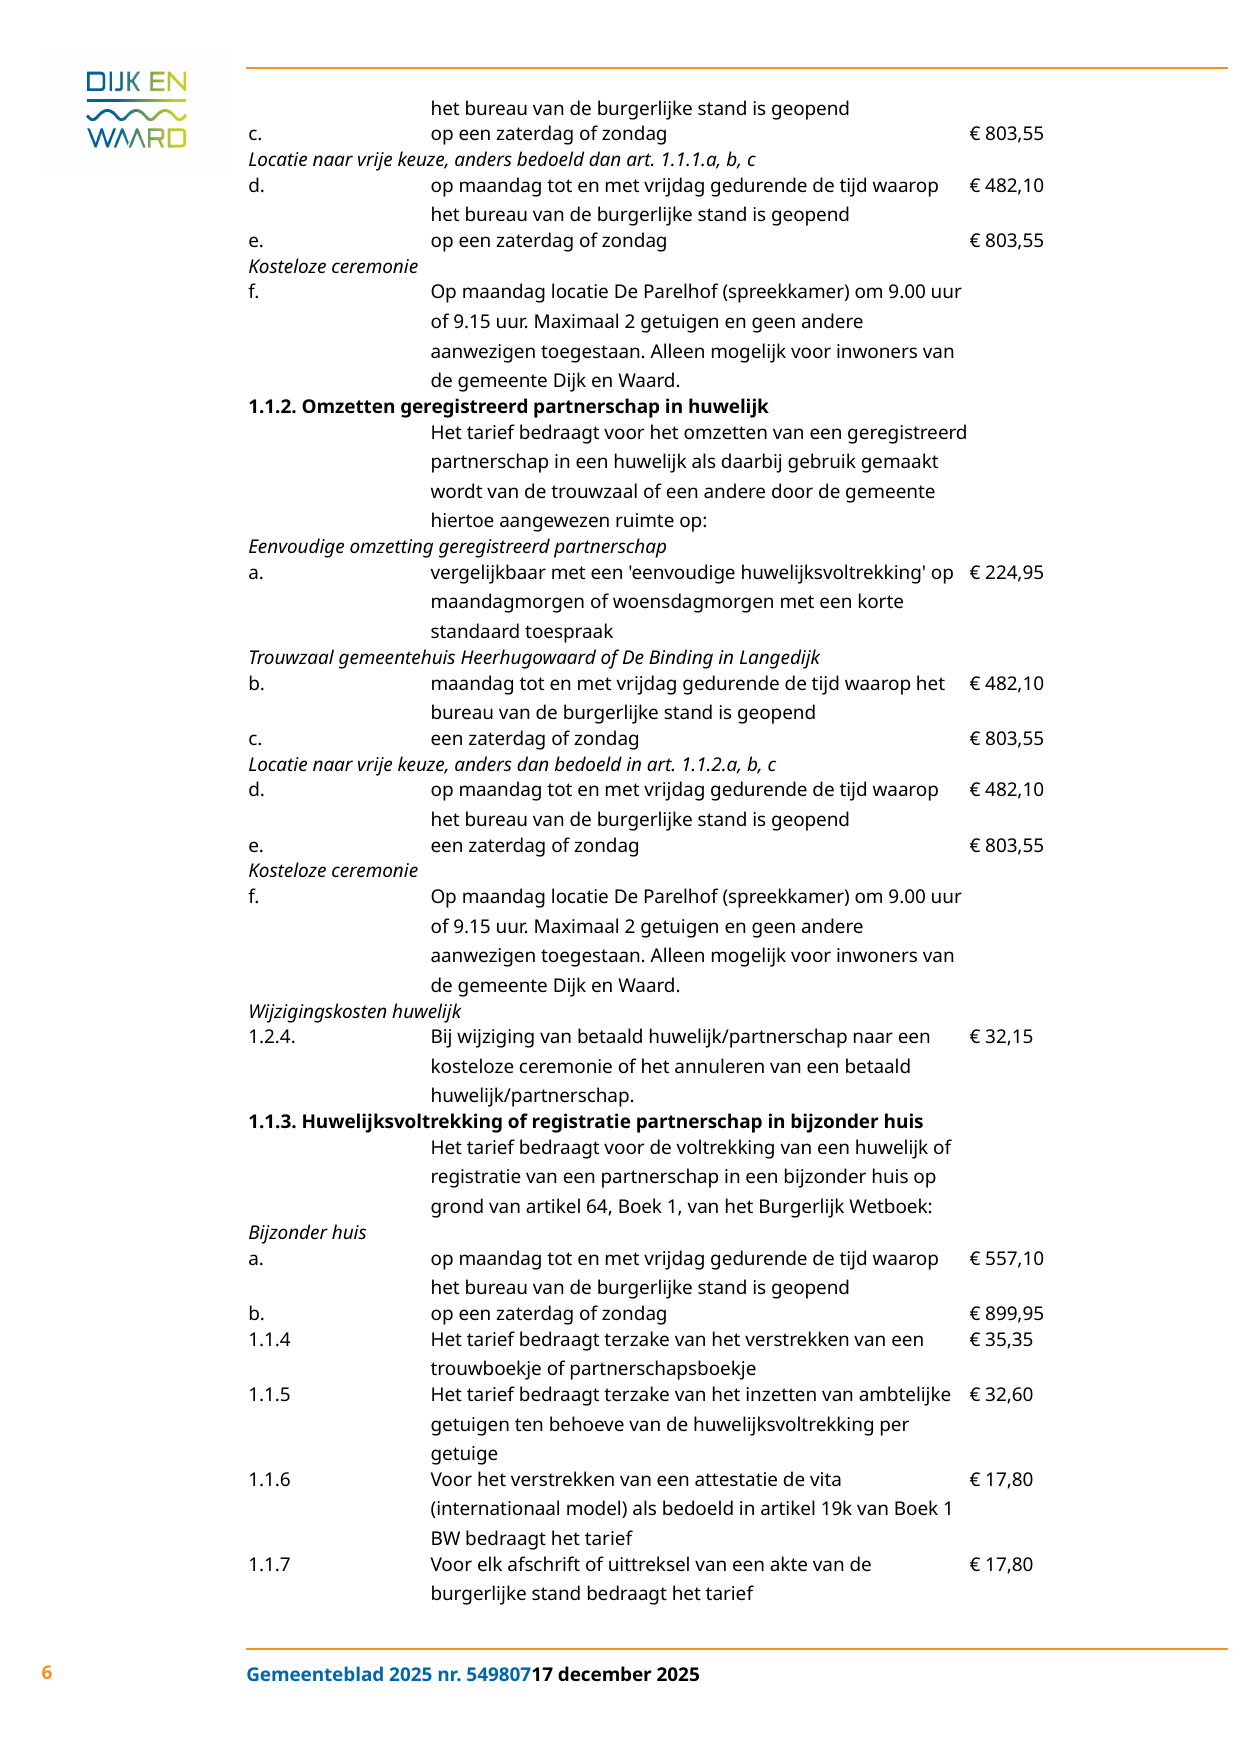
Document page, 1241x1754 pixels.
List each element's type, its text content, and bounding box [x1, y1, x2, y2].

table_cell € 35,35 [969, 1326, 1152, 1381]
table_cell € 803,55 [969, 227, 1152, 253]
table_cell op een zaterdag of zondag [430, 1300, 969, 1326]
table_cell Op maandag locatie De Parelhof (spreekkamer) om 9.00 uur of 9.15 uur. Maximaal 2 getuigen en geen andere aanwezigen toegestaan. Alleen mogelijk voor inwoners van de gemeente Dijk en Waard. [430, 279, 969, 393]
table_cell € 557,10 [969, 1245, 1152, 1300]
table_cell Eenvoudige omzetting geregistreerd partnerschap [248, 534, 1152, 559]
table_cell maandag tot en met vrijdag gedurende de tijd waarop het bureau van de burgerlijke stand is geopend [430, 670, 969, 725]
table_cell 1.1.7 [248, 1551, 430, 1606]
table_cell Bij wijziging van betaald huwelijk/partnerschap naar een kosteloze ceremonie of het annuleren van een betaald huwelijk/partnerschap. [430, 1024, 969, 1108]
table_cell op een zaterdag of zondag [430, 121, 969, 146]
table_cell Het tarief bedraagt terzake van het inzetten van ambtelijke getuigen ten behoeve van de huwelijksvoltrekking per getuige [430, 1381, 969, 1466]
table_cell vergelijkbaar met een 'eenvoudige huwelijksvoltrekking' op maandagmorgen of woensdagmorgen met een korte standaard toespraak [430, 559, 969, 644]
table_cell [248, 95, 430, 121]
table_cell € 17,80 [969, 1466, 1152, 1551]
table_cell het bureau van de burgerlijke stand is geopend [430, 95, 969, 121]
table_cell Het tarief bedraagt voor het omzetten van een geregistreerd partnerschap in een huwelijk als daarbij gebruik gemaakt wordt van de trouwzaal of een andere door de gemeente hiertoe aangewezen ruimte op: [430, 419, 969, 533]
table_cell [969, 95, 1152, 121]
table_cell € 482,10 [969, 777, 1152, 832]
table_cell c. [248, 121, 430, 146]
table_cell € 32,60 [969, 1381, 1152, 1466]
table_cell [969, 1134, 1152, 1219]
table_cell 1.1.5 [248, 1381, 430, 1466]
table_cell 1.1.3. Huwelijksvoltrekking of registratie partnerschap in bijzonder huis [248, 1109, 1152, 1134]
table_cell Trouwzaal gemeentehuis Heerhugowaard of De Binding in Langedijk [248, 644, 1152, 670]
table_cell c. [248, 725, 430, 751]
table_cell Voor het verstrekken van een attestatie de vita (internationaal model) als bedoeld in artikel 19k van Boek 1 BW bedraagt het tarief [430, 1466, 969, 1551]
table_cell f. [248, 883, 430, 998]
table_cell [248, 1134, 430, 1219]
table_cell b. [248, 670, 430, 725]
table_cell e. [248, 227, 430, 253]
table_cell a. [248, 559, 430, 644]
table_cell d. [248, 777, 430, 832]
table_cell € 803,55 [969, 725, 1152, 751]
table_cell een zaterdag of zondag [430, 725, 969, 751]
table_cell € 899,95 [969, 1300, 1152, 1326]
table_cell 1.1.6 [248, 1466, 430, 1551]
table_cell Op maandag locatie De Parelhof (spreekkamer) om 9.00 uur of 9.15 uur. Maximaal 2 getuigen en geen andere aanwezigen toegestaan. Alleen mogelijk voor inwoners van de gemeente Dijk en Waard. [430, 883, 969, 998]
table_cell a. [248, 1245, 430, 1300]
table_cell f. [248, 279, 430, 393]
picture [41, 47, 231, 172]
table_cell b. [248, 1300, 430, 1326]
table_cell op maandag tot en met vrijdag gedurende de tijd waarop het bureau van de burgerlijke stand is geopend [430, 172, 969, 227]
table_cell Kosteloze ceremonie [248, 858, 1152, 883]
table_cell 1.2.4. [248, 1024, 430, 1108]
table_cell [969, 419, 1152, 533]
table_cell € 482,10 [969, 172, 1152, 227]
table_cell d. [248, 172, 430, 227]
table_cell Bijzonder huis [248, 1219, 1152, 1245]
table_cell Het tarief bedraagt terzake van het verstrekken van een trouwboekje of partnerschapsboekje [430, 1326, 969, 1381]
table_cell Wijzigingskosten huwelijk [248, 998, 1152, 1023]
table_cell een zaterdag of zondag [430, 832, 969, 858]
table_cell € 803,55 [969, 121, 1152, 146]
table_cell Het tarief bedraagt voor de voltrekking van een huwelijk of registratie van een partnerschap in een bijzonder huis op grond van artikel 64, Boek 1, van het Burgerlijk Wetboek: [430, 1134, 969, 1219]
table_cell e. [248, 832, 430, 858]
table_cell Voor elk afschrift of uittreksel van een akte van de burgerlijke stand bedraagt het tarief [430, 1551, 969, 1606]
table_cell Locatie naar vrije keuze, anders bedoeld dan art. 1.1.1.a, b, c [248, 146, 1152, 172]
table_cell [969, 883, 1152, 998]
table_cell op een zaterdag of zondag [430, 227, 969, 253]
table_cell € 803,55 [969, 832, 1152, 858]
table_cell € 224,95 [969, 559, 1152, 644]
table_cell € 482,10 [969, 670, 1152, 725]
table_cell [248, 419, 430, 533]
table_cell [969, 279, 1152, 393]
table_cell 1.1.2. Omzetten geregistreerd partnerschap in huwelijk [248, 393, 1152, 419]
table_cell op maandag tot en met vrijdag gedurende de tijd waarop het bureau van de burgerlijke stand is geopend [430, 777, 969, 832]
table_cell € 17,80 [969, 1551, 1152, 1606]
table_cell € 32,15 [969, 1024, 1152, 1108]
table_cell Kosteloze ceremonie [248, 253, 1152, 279]
table_cell Locatie naar vrije keuze, anders dan bedoeld in art. 1.1.2.a, b, c [248, 751, 1152, 777]
table_cell 1.1.4 [248, 1326, 430, 1381]
table_cell op maandag tot en met vrijdag gedurende de tijd waarop het bureau van de burgerlijke stand is geopend [430, 1245, 969, 1300]
